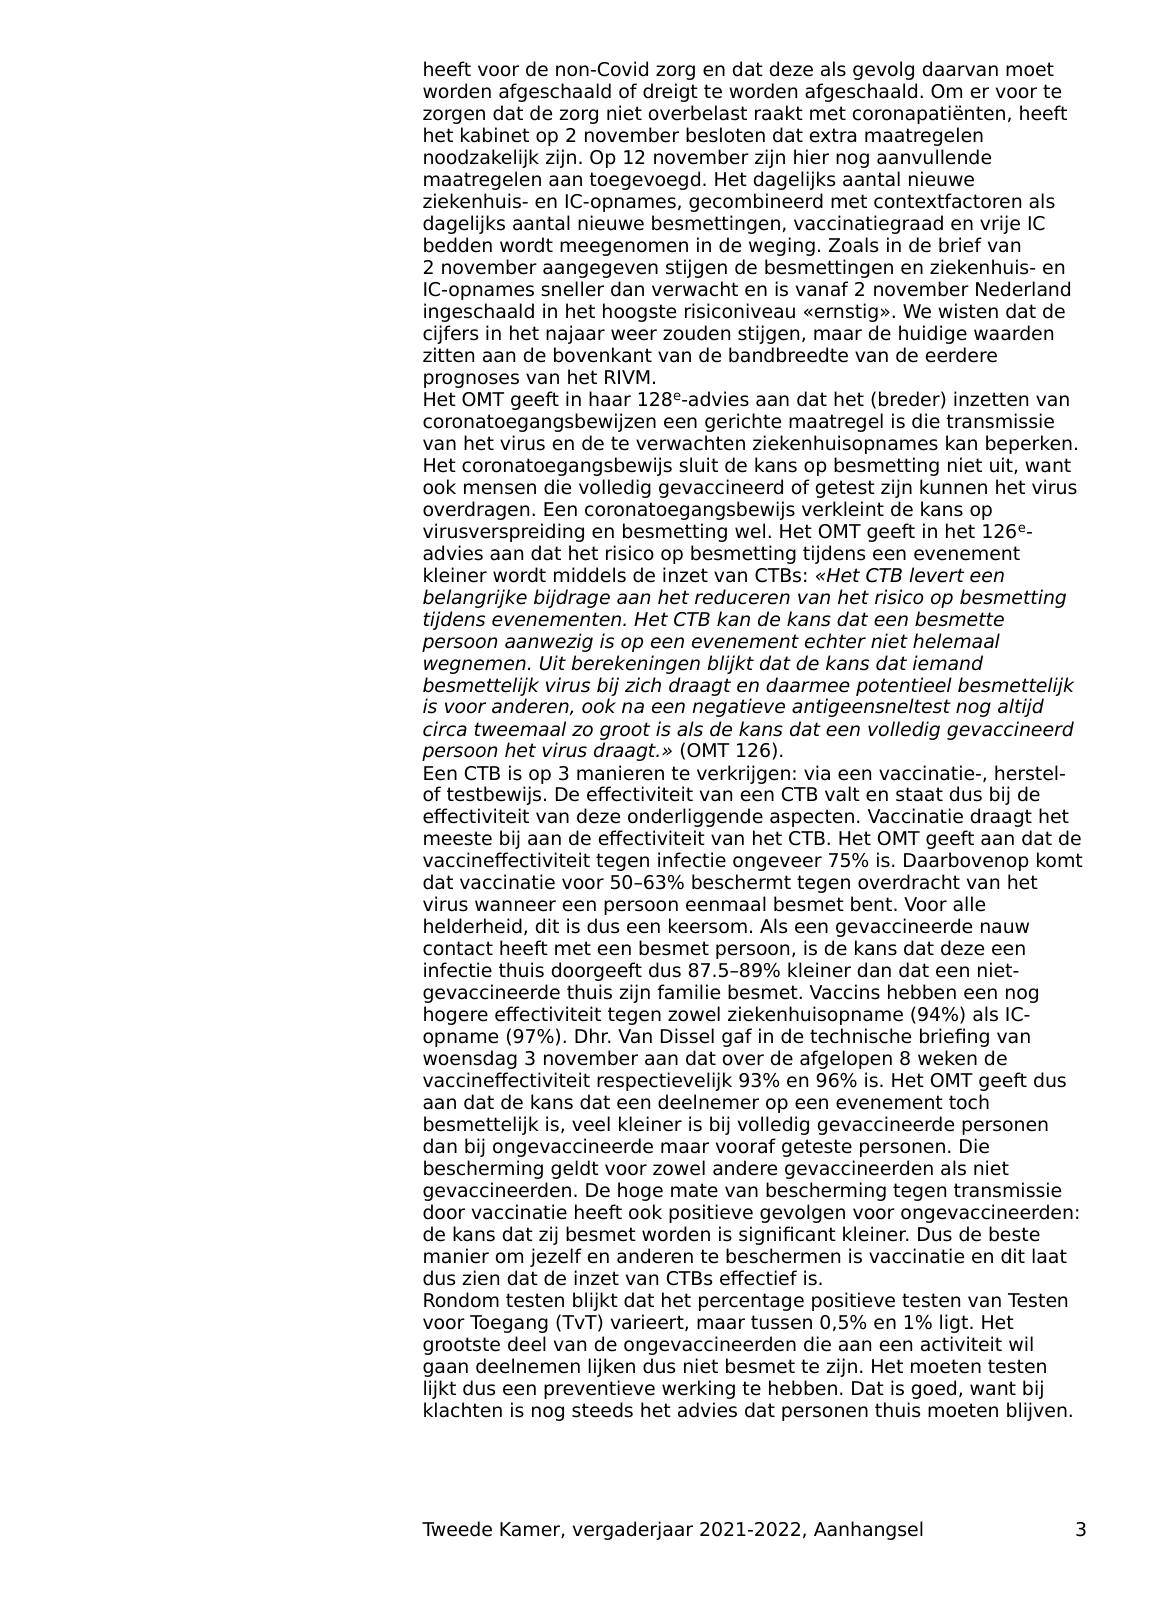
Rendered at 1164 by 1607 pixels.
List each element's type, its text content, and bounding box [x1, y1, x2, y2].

text Een CTB is op 3 manieren te verkrijgen: via een vaccinatie-, herstel- of testbewijs. De effectiviteit van een CTB valt en staat dus bij de effectiviteit van deze onderliggende aspecten. Vaccinatie draagt het meeste bij aan de effectiviteit van het CTB. Het OMT geeft aan dat de vaccineffectiviteit tegen infectie ongeveer 75% is. Daarbovenop komt dat vaccinatie voor 50–63% beschermt tegen overdracht van het virus wanneer een persoon eenmaal besmet bent. Voor alle helderheid, dit is dus een keersom. Als een gevaccineerde nauw contact heeft met een besmet persoon, is de kans dat deze een infectie thuis doorgeeft dus 87.5–89% kleiner dan dat een niet-gevaccineerde thuis zijn familie besmet. Vaccins hebben een nog hogere effectiviteit tegen zowel ziekenhuisopname (94%) als IC-opname (97%). Dhr. Van Dissel gaf in de technische briefing van woensdag 3 november aan dat over de afgelopen 8 weken de vaccineffectiviteit respectievelijk 93% en 96% is. Het OMT geeft dus aan dat de kans dat een deelnemer op een evenement toch besmettelijk is, veel kleiner is bij volledig gevaccineerde personen dan bij ongevaccineerde maar vooraf geteste personen. Die bescherming geldt voor zowel andere gevaccineerden als niet gevaccineerden. De hoge mate van bescherming tegen transmissie door vaccinatie heeft ook positieve gevolgen voor ongevaccineerden: de kans dat zij besmet worden is significant kleiner. Dus de beste manier om jezelf en anderen te beschermen is vaccinatie en dit laat dus zien dat de inzet van CTBs effectief is. [422, 762, 1087, 1290]
text Rondom testen blijkt dat het percentage positieve testen van Testen voor Toegang (TvT) varieert, maar tussen 0,5% en 1% ligt. Het grootste deel van de ongevaccineerden die aan een activiteit wil gaan deelnemen lijken dus niet besmet te zijn. Het moeten testen lijkt dus een preventieve werking te hebben. Dat is goed, want bij klachten is nog steeds het advies dat personen thuis moeten blijven. [422, 1290, 1087, 1422]
text heeft voor de non-Covid zorg en dat deze als gevolg daarvan moet worden afgeschaald of dreigt te worden afgeschaald. Om er voor te zorgen dat de zorg niet overbelast raakt met coronapatiënten, heeft het kabinet op 2 november besloten dat extra maatregelen noodzakelijk zijn. Op 12 november zijn hier nog aanvullende maatregelen aan toegevoegd. Het dagelijks aantal nieuwe ziekenhuis- en IC-opnames, gecombineerd met contextfactoren als dagelijks aantal nieuwe besmettingen, vaccinatiegraad en vrije IC bedden wordt meegenomen in de weging. Zoals in de brief van 2 november aangegeven stijgen de besmettingen en ziekenhuis- en IC-opnames sneller dan verwacht en is vanaf 2 november Nederland ingeschaald in het hoogste risiconiveau «ernstig». We wisten dat de cijfers in het najaar weer zouden stijgen, maar de huidige waarden zitten aan de bovenkant van de bandbreedte van de eerdere prognoses van het RIVM. [422, 59, 1087, 389]
text Het OMT geeft in haar 128e-advies aan dat het (breder) inzetten van coronatoegangsbewijzen een gerichte maatregel is die transmissie van het virus en de te verwachten ziekenhuisopnames kan beperken. [422, 389, 1087, 455]
text Het coronatoegangsbewijs sluit de kans op besmetting niet uit, want ook mensen die volledig gevaccineerd of getest zijn kunnen het virus overdragen. Een coronatoegangsbewijs verkleint de kans op virusverspreiding en besmetting wel. Het OMT geeft in het 126e-advies aan dat het risico op besmetting tijdens een evenement kleiner wordt middels de inzet van CTBs: «Het CTB levert een belangrijke bijdrage aan het reduceren van het risico op besmetting tijdens evenementen. Het CTB kan de kans dat een besmette persoon aanwezig is op een evenement echter niet helemaal wegnemen. Uit berekeningen blijkt dat de kans dat iemand besmettelijk virus bij zich draagt en daarmee potentieel besmettelijk is voor anderen, ook na een negatieve antigeensneltest nog altijd circa tweemaal zo groot is als de kans dat een volledig gevaccineerd persoon het virus draagt.» (OMT 126). [422, 455, 1087, 762]
